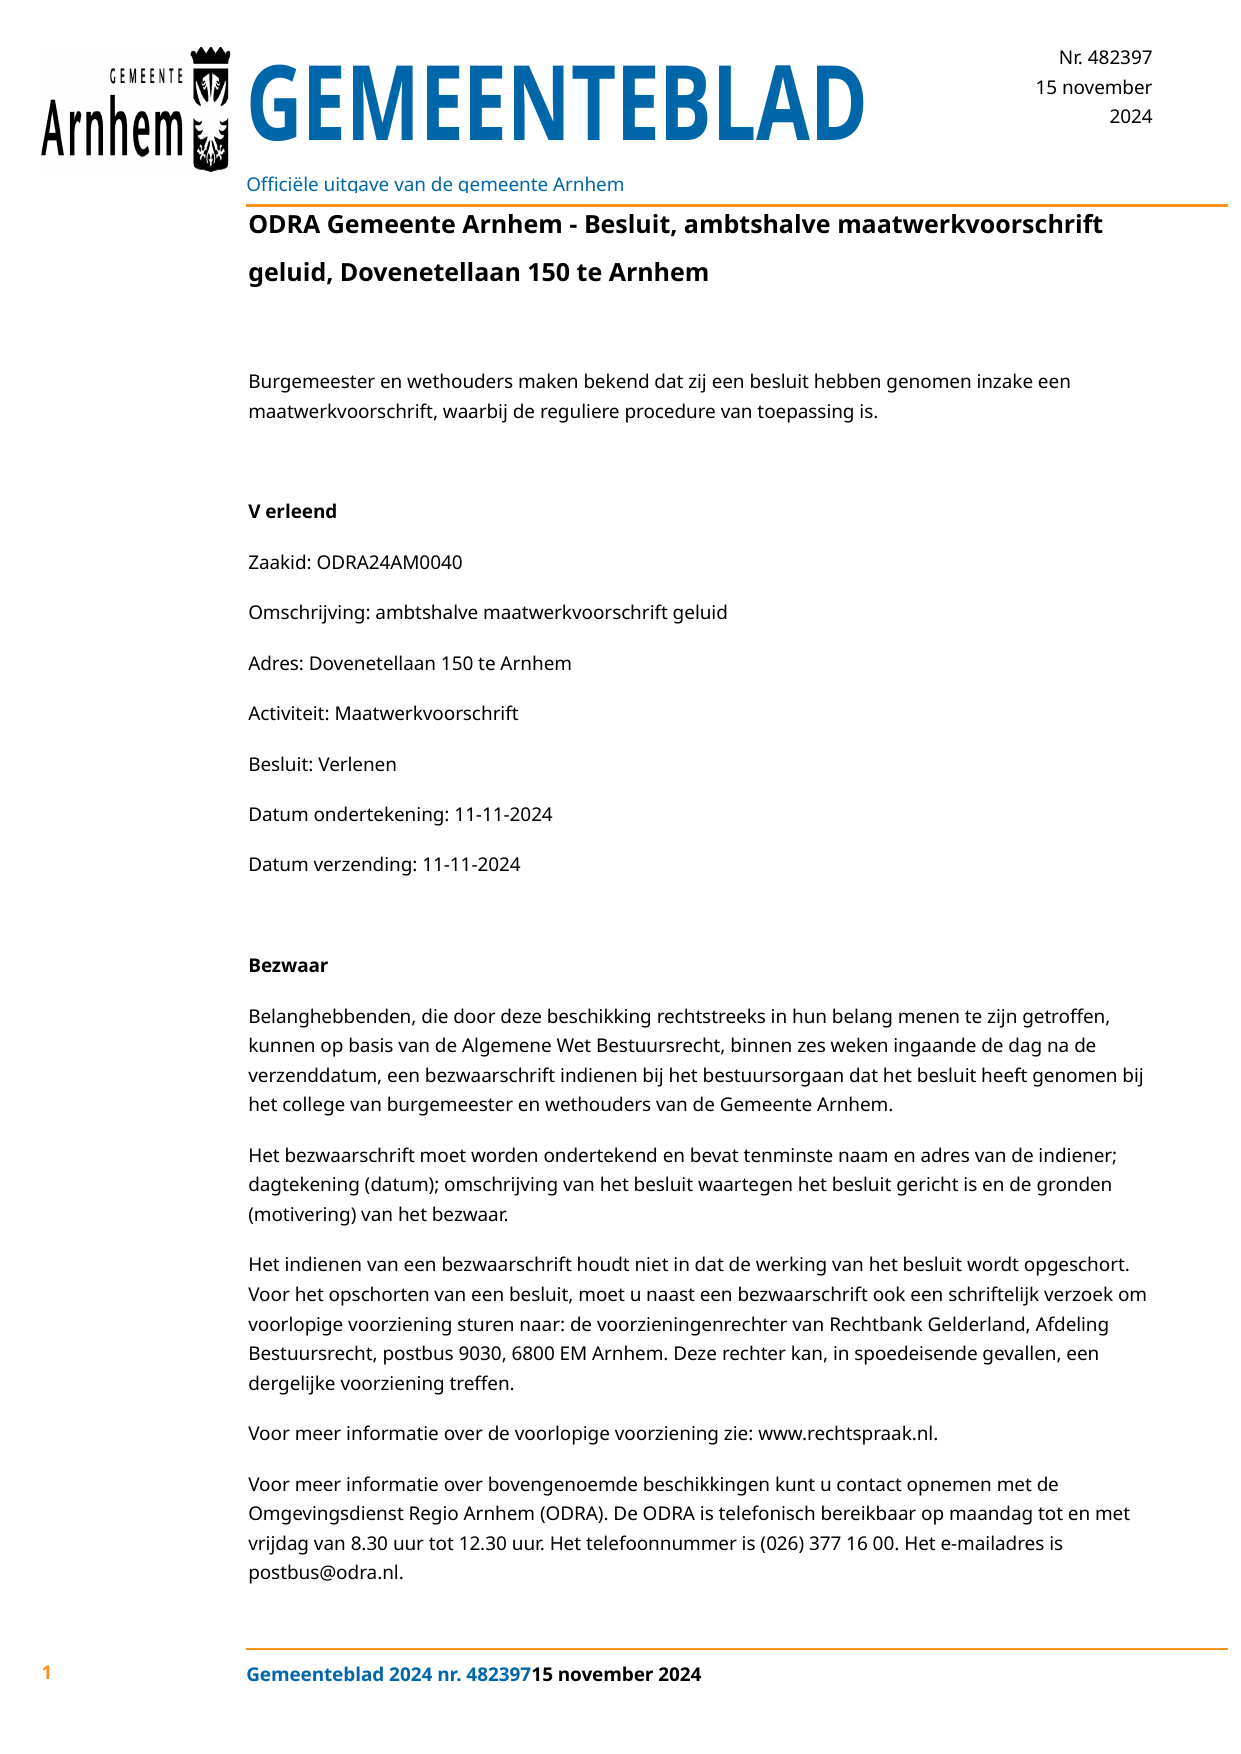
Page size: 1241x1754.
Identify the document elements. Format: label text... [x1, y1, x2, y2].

text Omschrijving: ambtshalve maatwerkvoorschrift geluid [248, 599, 1152, 625]
text Voor meer informatie over bovengenoemde beschikkingen kunt u contact opnemen met de Omgevingsdienst Regio Arnhem (ODRA). De ODRA is telefonisch bereikbaar op maandag tot en met vrijdag van 8.30 uur tot 12.30 uur. Het telefoonnummer is (026) 377 16 00. Het e-mailadres is postbus@odra.nl. [248, 1471, 1152, 1585]
text Datum verzending: 11-11-2024 [248, 852, 1152, 877]
text ODRA Gemeente Arnhem - Besluit, ambtshalve maatwerkvoorschrift geluid, Dovenetellaan 150 te Arnhem [248, 207, 1152, 288]
text Belanghebbenden, die door deze beschikking rechtstreeks in hun belang menen te zijn getroffen, kunnen op basis van de Algemene Wet Bestuursrecht, binnen zes weken ingaande de dag na de verzenddatum, een bezwaarschrift indienen bij het bestuursorgaan dat het besluit heeft genomen bij het college van burgemeester en wethouders van de Gemeente Arnhem. [248, 1003, 1152, 1117]
text Datum ondertekening: 11-11-2024 [248, 801, 1152, 827]
text Burgemeester en wethouders maken bekend dat zij een besluit hebben genomen inzake een maatwerkvoorschrift, waarbij de reguliere procedure van toepassing is. [248, 368, 1152, 424]
text Besluit: Verlenen [248, 751, 1152, 777]
text Het bezwaarschrift moet worden ondertekend en bevat tenminste naam en adres van de indiener; dagtekening (datum); omschrijving van het besluit waartegen het besluit gericht is en de gronden (motivering) van het bezwaar. [248, 1142, 1152, 1227]
text Adres: Dovenetellaan 150 te Arnhem [248, 650, 1152, 676]
text Activiteit: Maatwerkvoorschrift [248, 700, 1152, 726]
text Het indienen van een bezwaarschrift houdt niet in dat de werking van het besluit wordt opgeschort. Voor het opschorten van een besluit, moet u naast een bezwaarschrift ook een schriftelijk verzoek om voorlopige voorziening sturen naar: de voorzieningenrechter van Rechtbank Gelderland, Afdeling Bestuursrecht, postbus 9030, 6800 EM Arnhem. Deze rechter kan, in spoedeisende gevallen, een dergelijke voorziening treffen. [248, 1252, 1152, 1396]
picture [41, 47, 231, 172]
text Bezwaar [248, 952, 1152, 978]
text Voor meer informatie over de voorlopige voorziening zie: www.rechtspraak.nl. [248, 1420, 1152, 1446]
text Zaakid: ODRA24AM0040 [248, 549, 1152, 575]
text V erleend [248, 499, 1152, 524]
